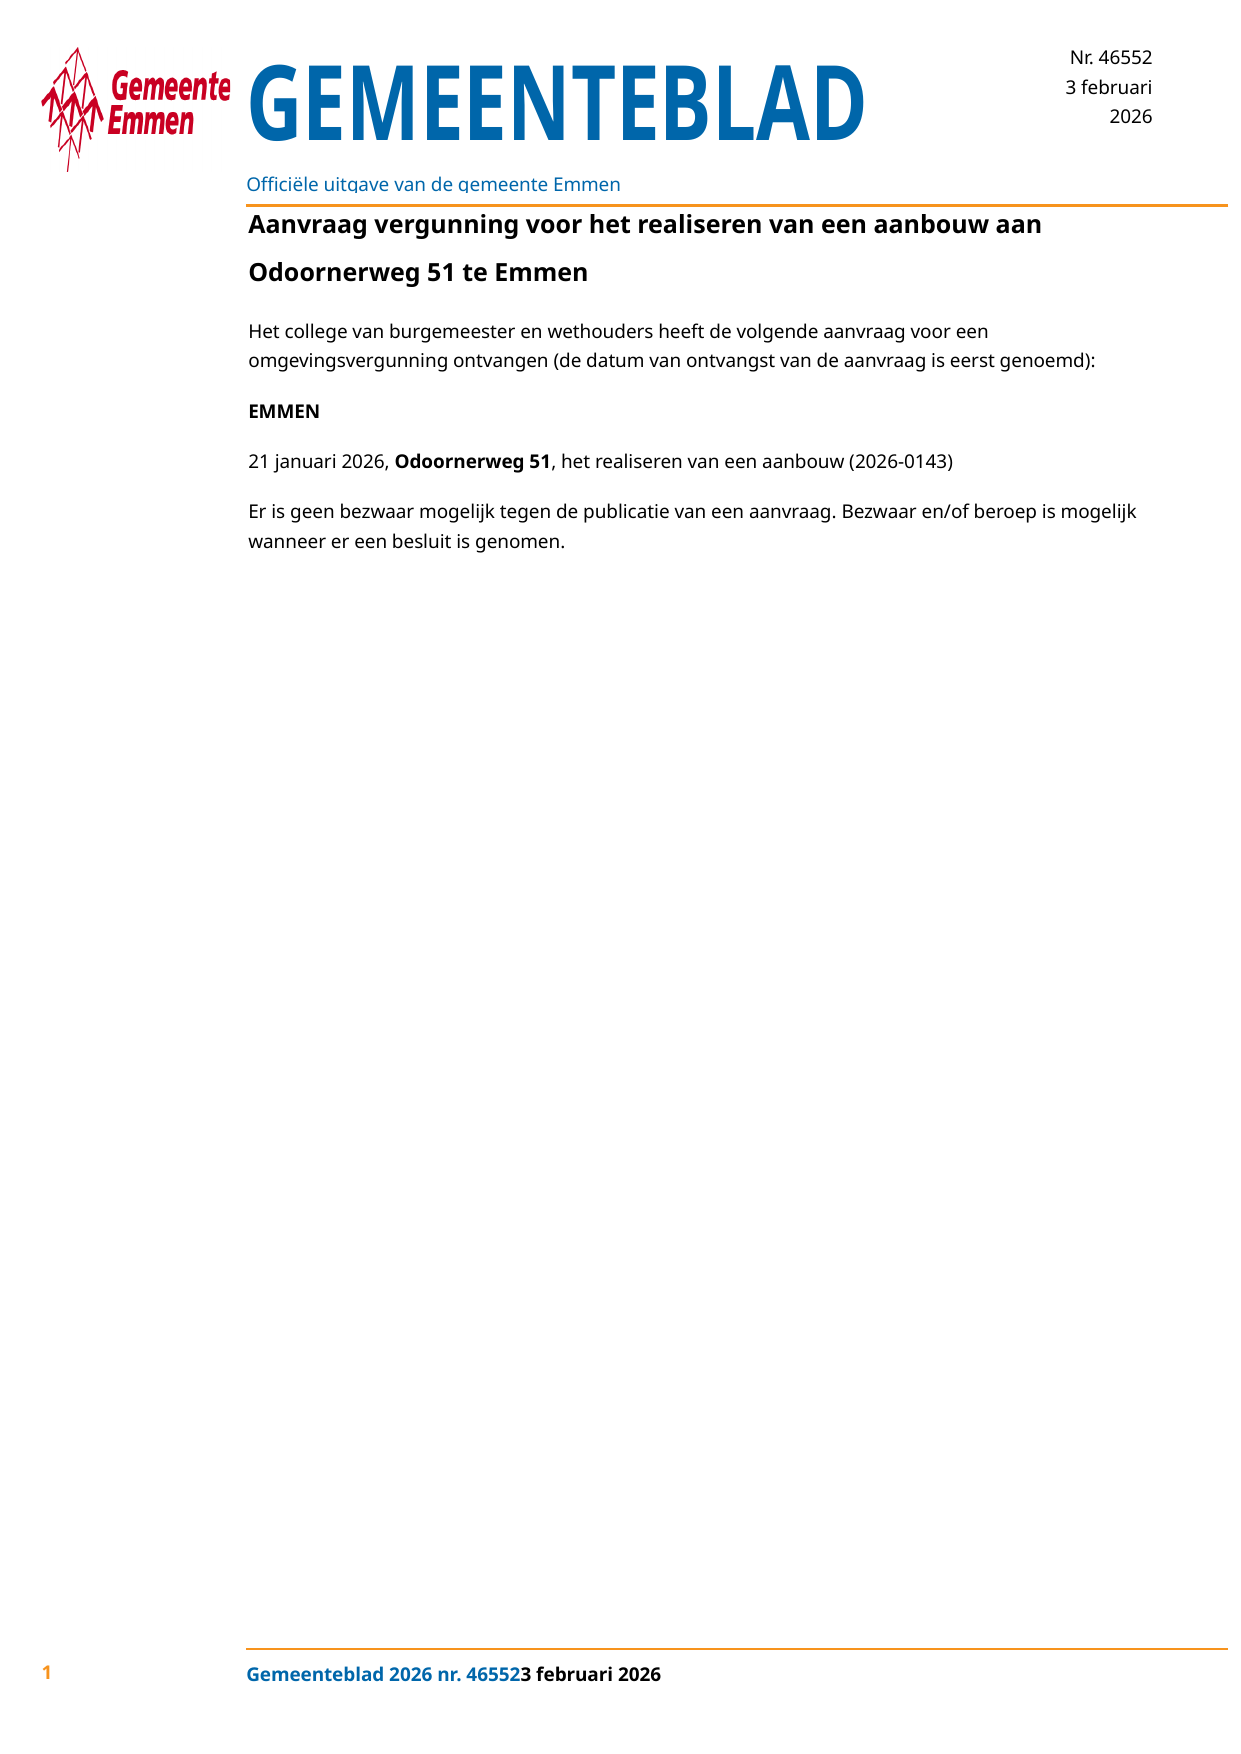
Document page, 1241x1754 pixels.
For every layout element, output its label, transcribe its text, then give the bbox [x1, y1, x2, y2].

text Er is geen bezwaar mogelijk tegen de publicatie van een aanvraag. Bezwaar en/of beroep is mogelijk wanneer er een besluit is genomen. [248, 499, 1152, 554]
text EMMEN [248, 398, 1152, 424]
text 21 januari 2026, Odoornerweg 51, het realiseren van een aanbouw (2026-0143) [248, 448, 1152, 474]
picture [41, 47, 231, 172]
text Het college van burgemeester en wethouders heeft de volgende aanvraag voor een omgevingsvergunning ontvangen (de datum van ontvangst van de aanvraag is eerst genoemd): [248, 318, 1152, 373]
text Aanvraag vergunning voor het realiseren van een aanbouw aan Odoornerweg 51 te Emmen [248, 207, 1152, 288]
